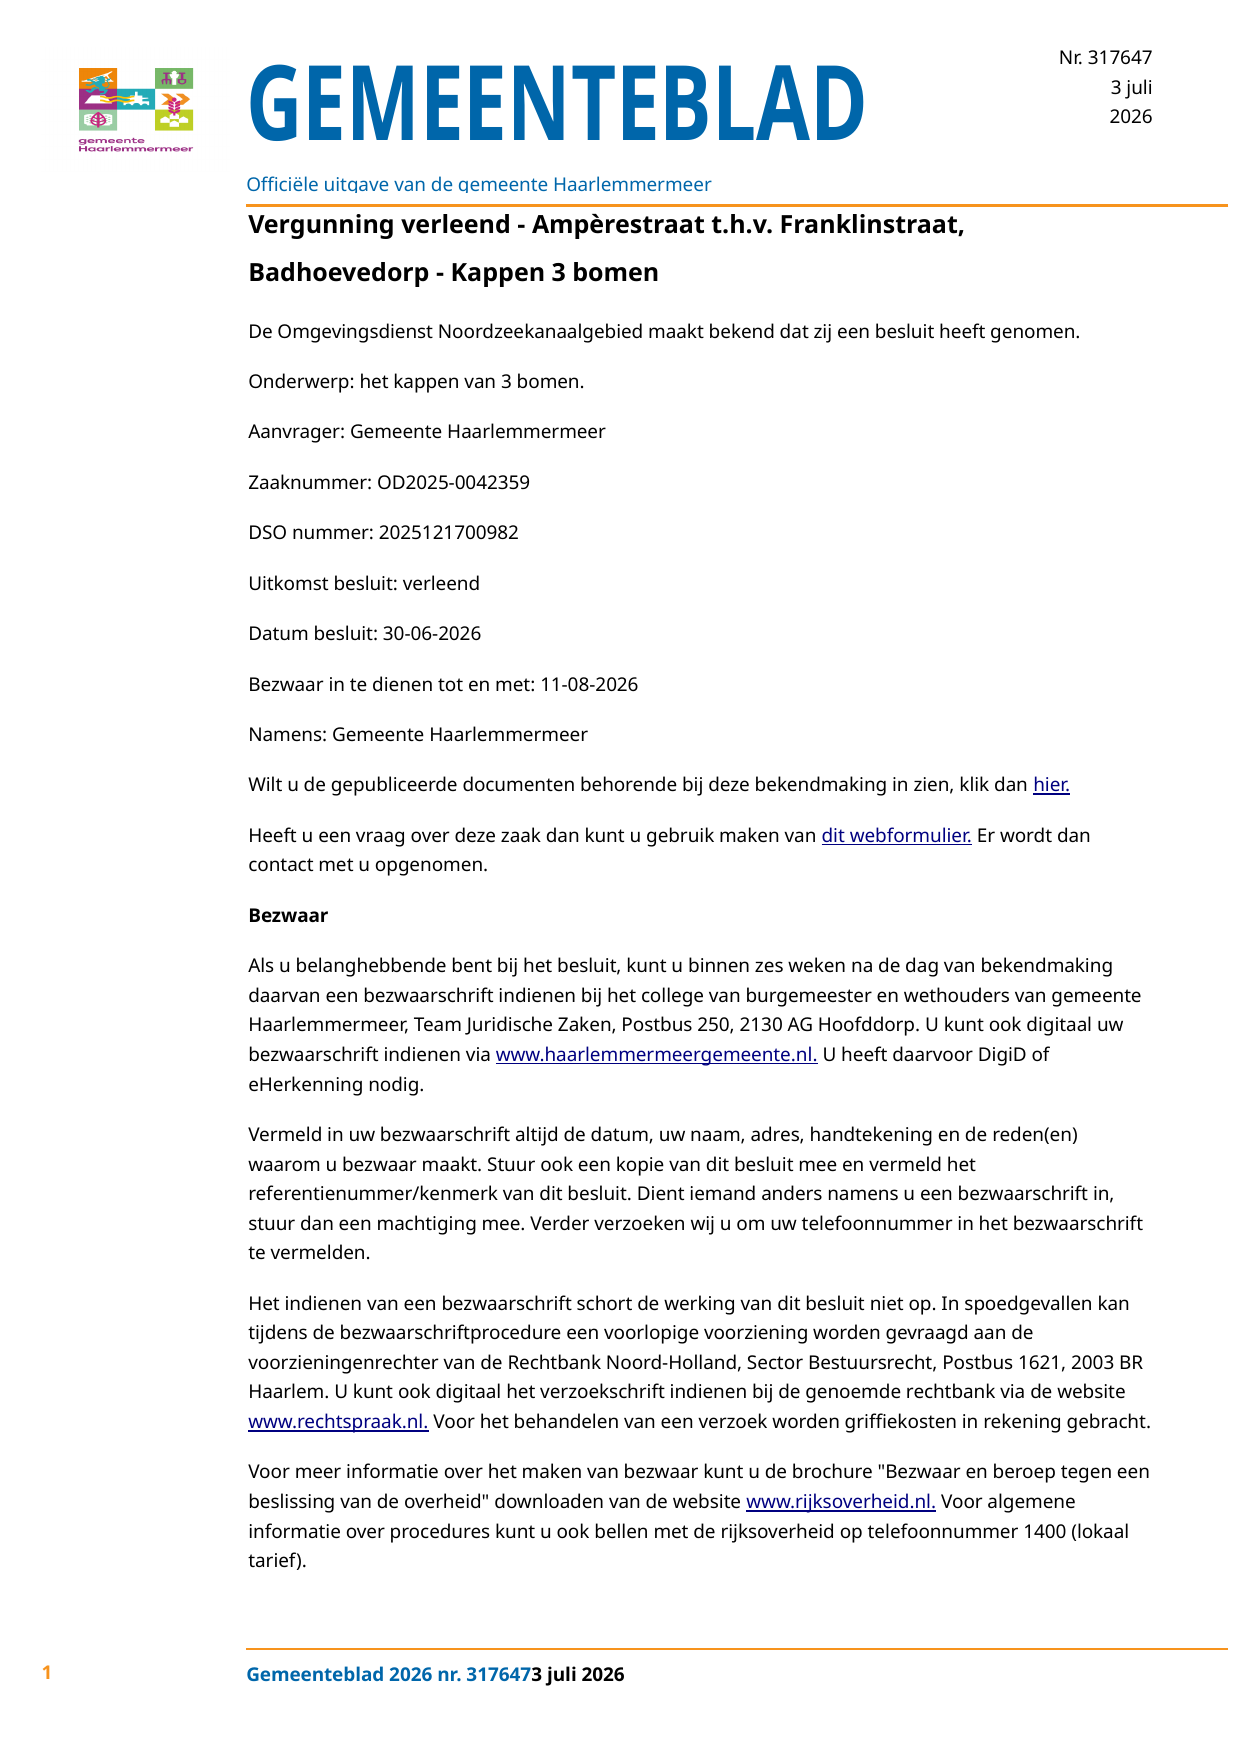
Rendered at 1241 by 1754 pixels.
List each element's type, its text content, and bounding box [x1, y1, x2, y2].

text Bezwaar in te dienen tot en met: 11-08-2026 [248, 671, 1152, 697]
text Zaaknummer: OD2025-0042359 [248, 469, 1152, 495]
text DSO nummer: 2025121700982 [248, 519, 1152, 545]
text Het indienen van een bezwaarschrift schort de werking van dit besluit niet op. In spoedgevallen kan tijdens de bezwaarschriftprocedure een voorlopige voorziening worden gevraagd aan de voorzieningenrechter van de Rechtbank Noord-Holland, Sector Bestuursrecht, Postbus 1621, 2003 BR Haarlem. U kunt ook digitaal het verzoekschrift indienen bij de genoemde rechtbank via de website www.rechtspraak.nl. Voor het behandelen van een verzoek worden griffiekosten in rekening gebracht. [248, 1290, 1152, 1434]
text Vermeld in uw bezwaarschrift altijd de datum, uw naam, adres, handtekening en de reden(en) waarom u bezwaar maakt. Stuur ook een kopie van dit besluit mee en vermeld het referentienummer/kenmerk van dit besluit. Dient iemand anders namens u een bezwaarschrift in, stuur dan een machtiging mee. Verder verzoeken wij u om uw telefoonnummer in het bezwaarschrift te vermelden. [248, 1121, 1152, 1265]
text Als u belanghebbende bent bij het besluit, kunt u binnen zes weken na de dag van bekendmaking daarvan een bezwaarschrift indienen bij het college van burgemeester en wethouders van gemeente Haarlemmermeer, Team Juridische Zaken, Postbus 250, 2130 AG Hoofddorp. U kunt ook digitaal uw bezwaarschrift indienen via www.haarlemmermeergemeente.nl. U heeft daarvoor DigiD of eHerkenning nodig. [248, 952, 1152, 1097]
picture [41, 47, 231, 172]
text Aanvrager: Gemeente Haarlemmermeer [248, 419, 1152, 444]
text Datum besluit: 30-06-2026 [248, 620, 1152, 646]
text Namens: Gemeente Haarlemmermeer [248, 721, 1152, 747]
text Heeft u een vraag over deze zaak dan kunt u gebruik maken van dit webformulier. Er wordt dan contact met u opgenomen. [248, 822, 1152, 877]
text Onderwerp: het kappen van 3 bomen. [248, 368, 1152, 394]
text Bezwaar [248, 902, 1152, 928]
text Uitkomst besluit: verleend [248, 570, 1152, 596]
text Wilt u de gepubliceerde documenten behorende bij deze bekendmaking in zien, klik dan hier. [248, 772, 1152, 797]
text Vergunning verleend - Ampèrestraat t.h.v. Franklinstraat, Badhoevedorp - Kappen 3 bomen [248, 207, 1152, 288]
text Voor meer informatie over het maken van bezwaar kunt u de brochure "Bezwaar en beroep tegen een beslissing van de overheid" downloaden van de website www.rijksoverheid.nl. Voor algemene informatie over procedures kunt u ook bellen met de rijksoverheid op telefoonnummer 1400 (lokaal tarief). [248, 1459, 1152, 1573]
text De Omgevingsdienst Noordzeekanaalgebied maakt bekend dat zij een besluit heeft genomen. [248, 318, 1152, 344]
